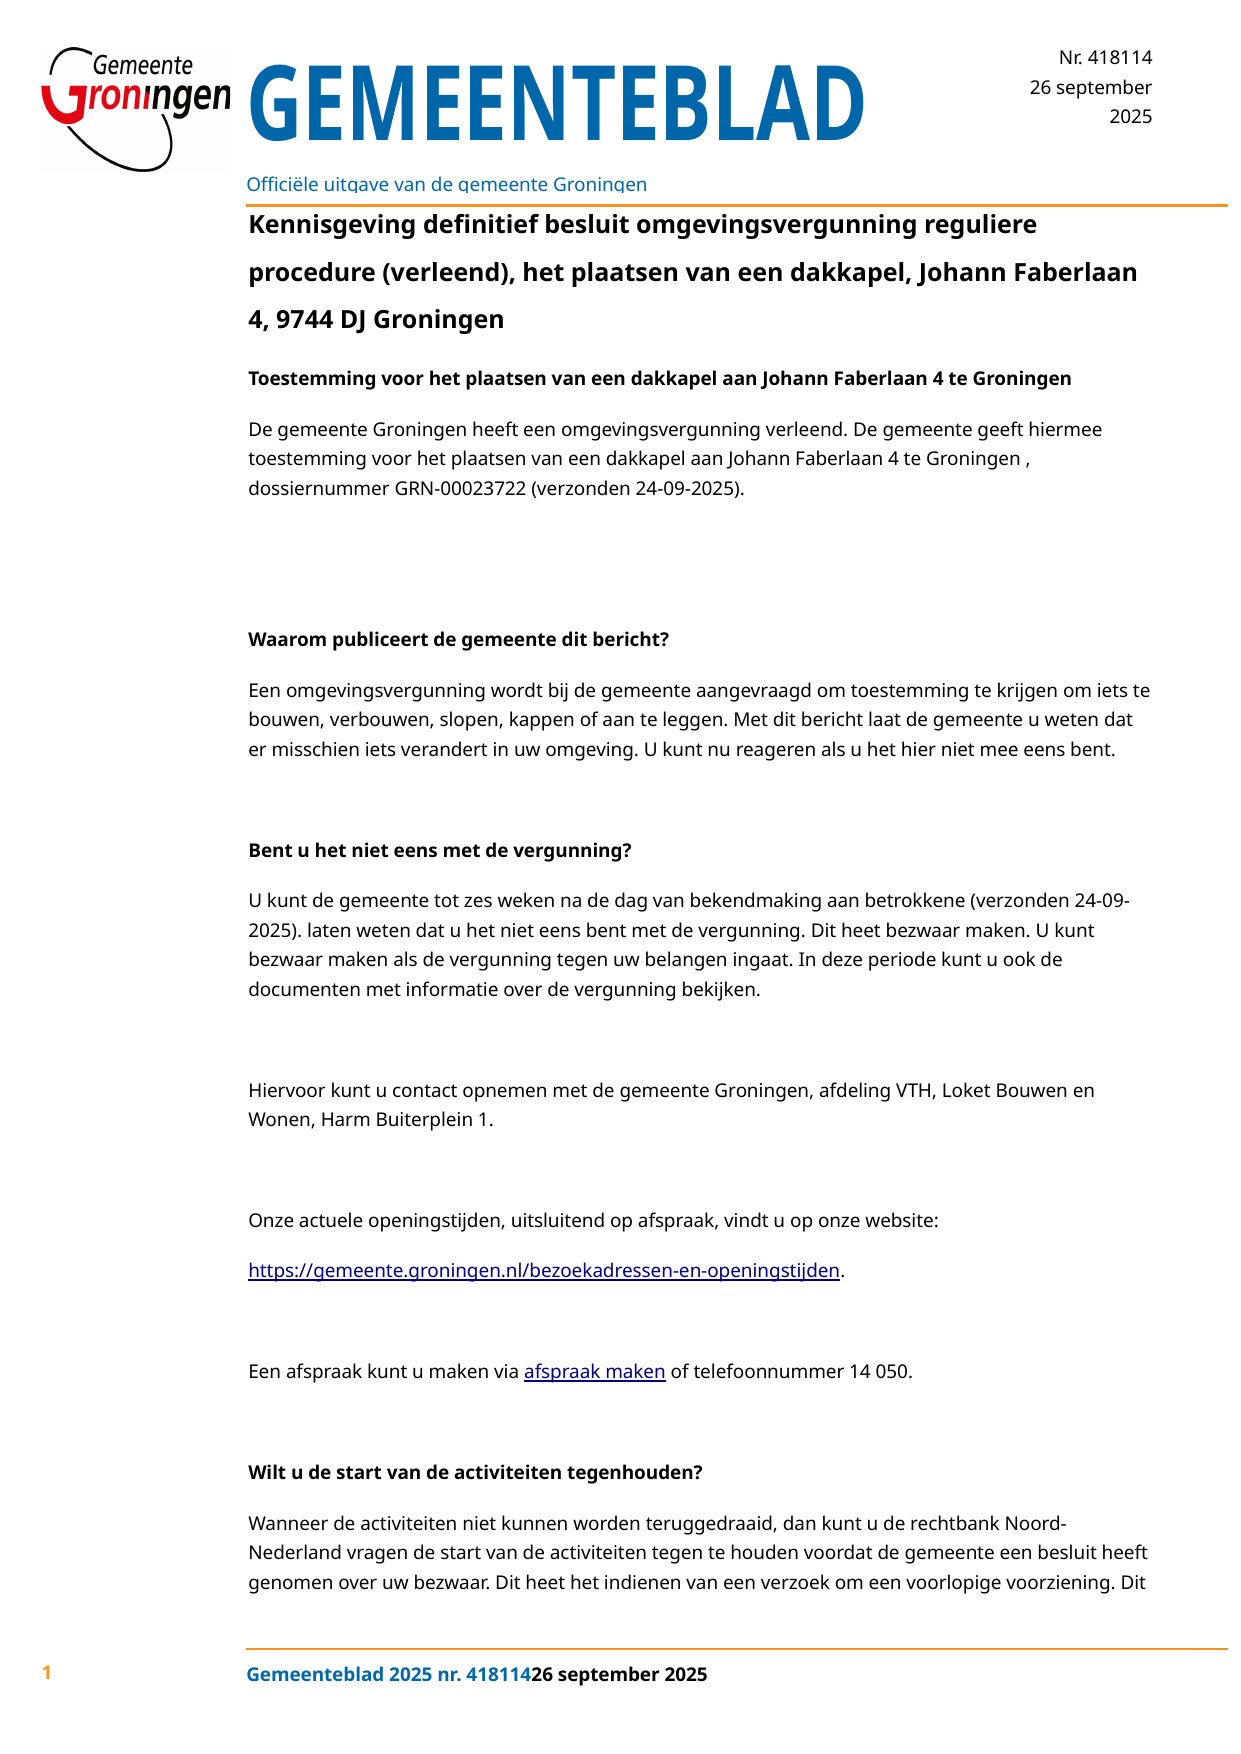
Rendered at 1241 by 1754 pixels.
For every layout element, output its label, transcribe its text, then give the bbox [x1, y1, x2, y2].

text Kennisgeving definitief besluit omgevingsvergunning reguliere procedure (verleend), het plaatsen van een dakkapel, Johann Faberlaan 4, 9744 DJ Groningen [248, 207, 1152, 336]
text Wilt u de start van de activiteiten tegenhouden? [248, 1459, 1152, 1485]
text Waarom publiceert de gemeente dit bericht? [248, 626, 1152, 652]
text Onze actuele openingstijden, uitsluitend op afspraak, vindt u op onze website: [248, 1207, 1152, 1233]
text Wanneer de activiteiten niet kunnen worden teruggedraaid, dan kunt u de rechtbank Noord-Nederland vragen de start van de activiteiten tegen te houden voordat de gemeente een besluit heeft genomen over uw bezwaar. Dit heet het indienen van een verzoek om een voorlopige voorziening. Dit [248, 1510, 1152, 1594]
text Een omgevingsvergunning wordt bij de gemeente aangevraagd om toestemming te krijgen om iets te bouwen, verbouwen, slopen, kappen of aan te leggen. Met dit bericht laat de gemeente u weten dat er misschien iets verandert in uw omgeving. U kunt nu reageren als u het hier niet mee eens bent. [248, 677, 1152, 762]
text Een afspraak kunt u maken via afspraak maken of telefoonnummer 14 050. [248, 1358, 1152, 1384]
text Toestemming voor het plaatsen van een dakkapel aan Johann Faberlaan 4 te Groningen [248, 366, 1152, 391]
text Hiervoor kunt u contact opnemen met de gemeente Groningen, afdeling VTH, Loket Bouwen en Wonen, Harm Buiterplein 1. [248, 1077, 1152, 1132]
text https://gemeente.groningen.nl/bezoekadressen-en-openingstijden. [248, 1258, 1152, 1283]
picture [41, 47, 231, 172]
text Bent u het niet eens met de vergunning? [248, 837, 1152, 862]
text U kunt de gemeente tot zes weken na de dag van bekendmaking aan betrokkene (verzonden 24-09-2025). laten weten dat u het niet eens bent met de vergunning. Dit heet bezwaar maken. U kunt bezwaar maken als de vergunning tegen uw belangen ingaat. In deze periode kunt u ook de documenten met informatie over de vergunning bekijken. [248, 887, 1152, 1002]
text De gemeente Groningen heeft een omgevingsvergunning verleend. De gemeente geeft hiermee toestemming voor het plaatsen van een dakkapel aan Johann Faberlaan 4 te Groningen , dossiernummer GRN-00023722 (verzonden 24-09-2025). [248, 416, 1152, 501]
